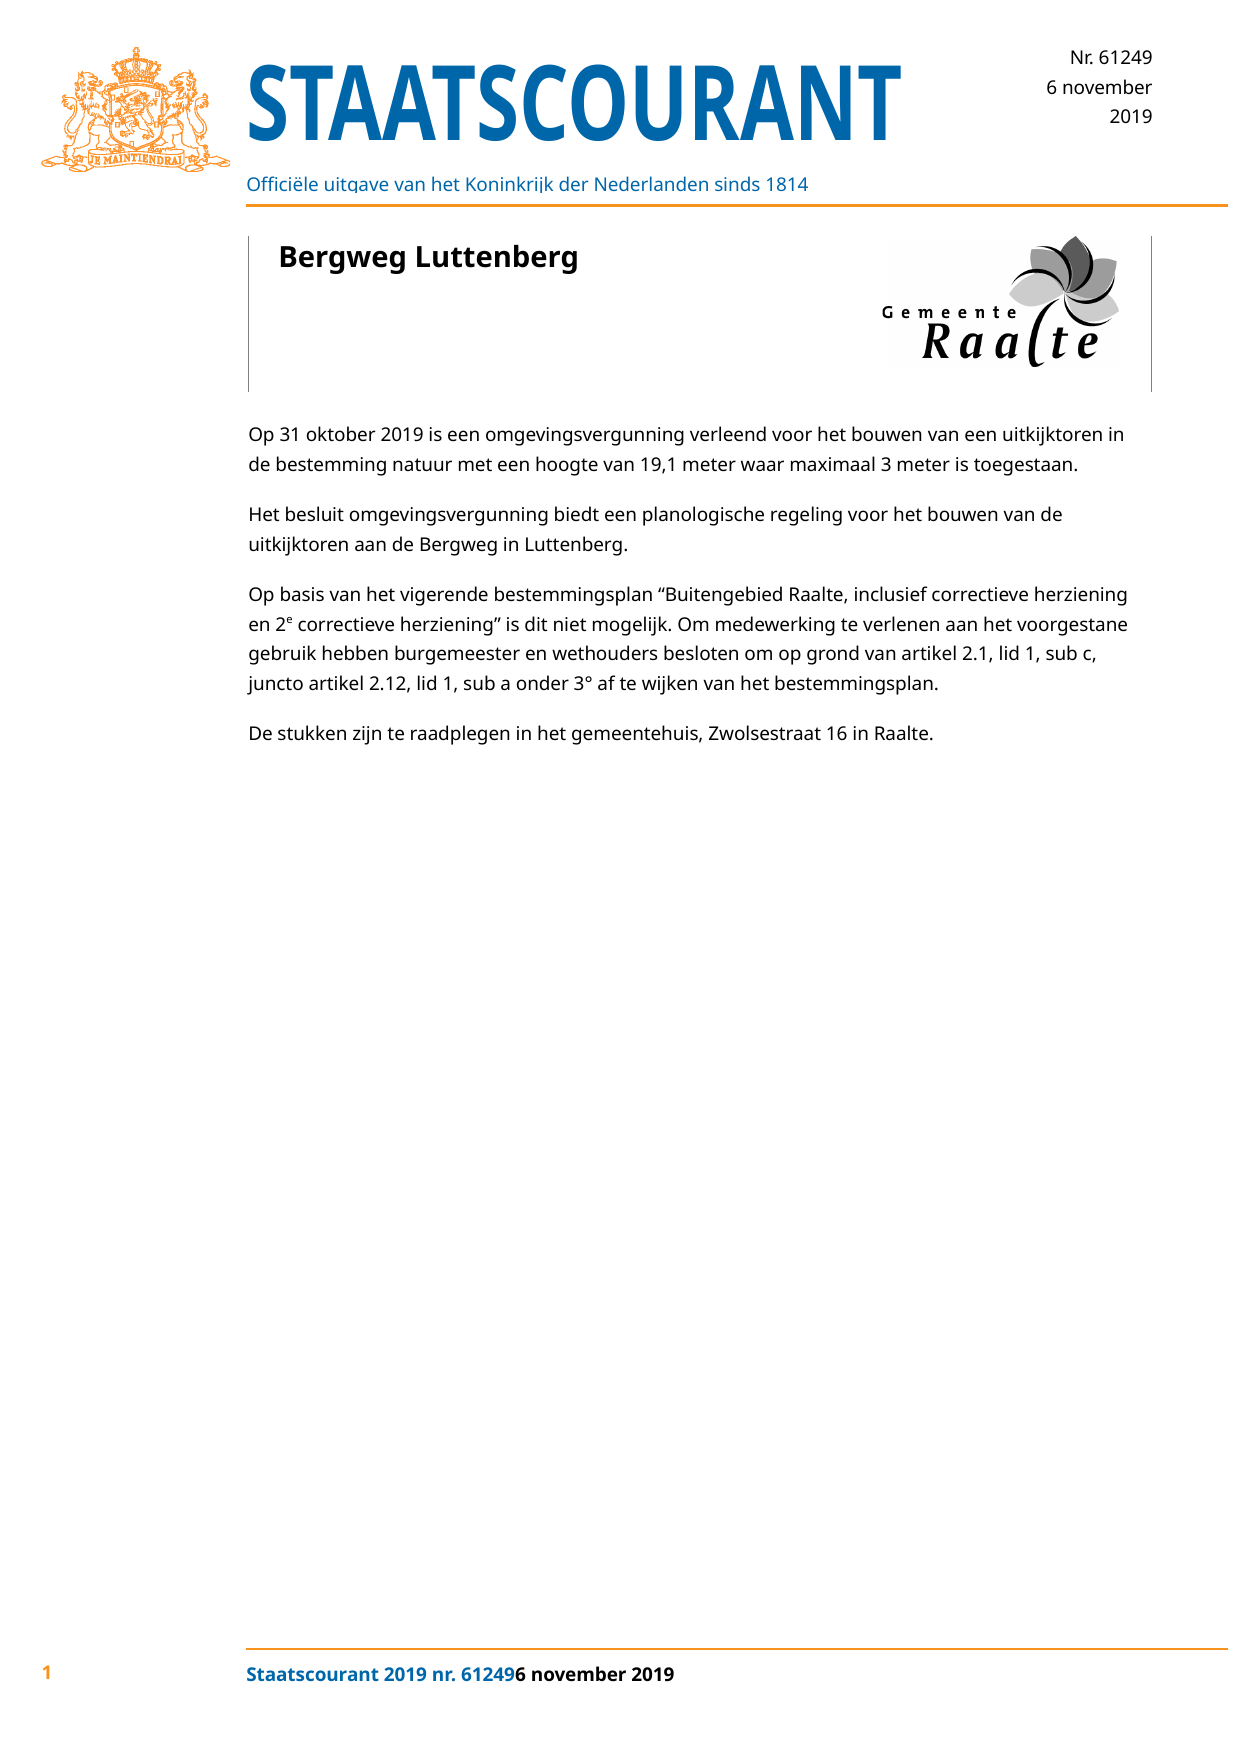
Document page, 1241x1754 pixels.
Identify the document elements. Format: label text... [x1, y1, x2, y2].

table_header Bergweg Luttenberg [249, 236, 850, 392]
text Op basis van het vigerende bestemmingsplan “Buitengebied Raalte, inclusief correctieve herziening en 2e correctieve herziening” is dit niet mogelijk. Om medewerking te verlenen aan het voorgestane gebruik hebben burgemeester en wethouders besloten om op grond van artikel 2.1, lid 1, sub c, juncto artikel 2.12, lid 1, sub a onder 3° af te wijken van het bestemmingsplan. [248, 581, 1152, 696]
text De stukken zijn te raadplegen in het gemeentehuis, Zwolsestraat 16 in Raalte. [248, 721, 1152, 746]
text Op 31 oktober 2019 is een omgevingsvergunning verleend voor het bouwen van een uitkijktoren in de bestemming natuur met een hoogte van 19,1 meter waar maximaal 3 meter is toegestaan. [248, 421, 1152, 477]
text Het besluit omgevingsvergunning biedt een planologische regeling voor het bouwen van de uitkijktoren aan de Bergweg in Luttenberg. [248, 501, 1152, 557]
picture [882, 236, 1119, 367]
picture [41, 47, 231, 172]
table_header [850, 236, 1151, 392]
